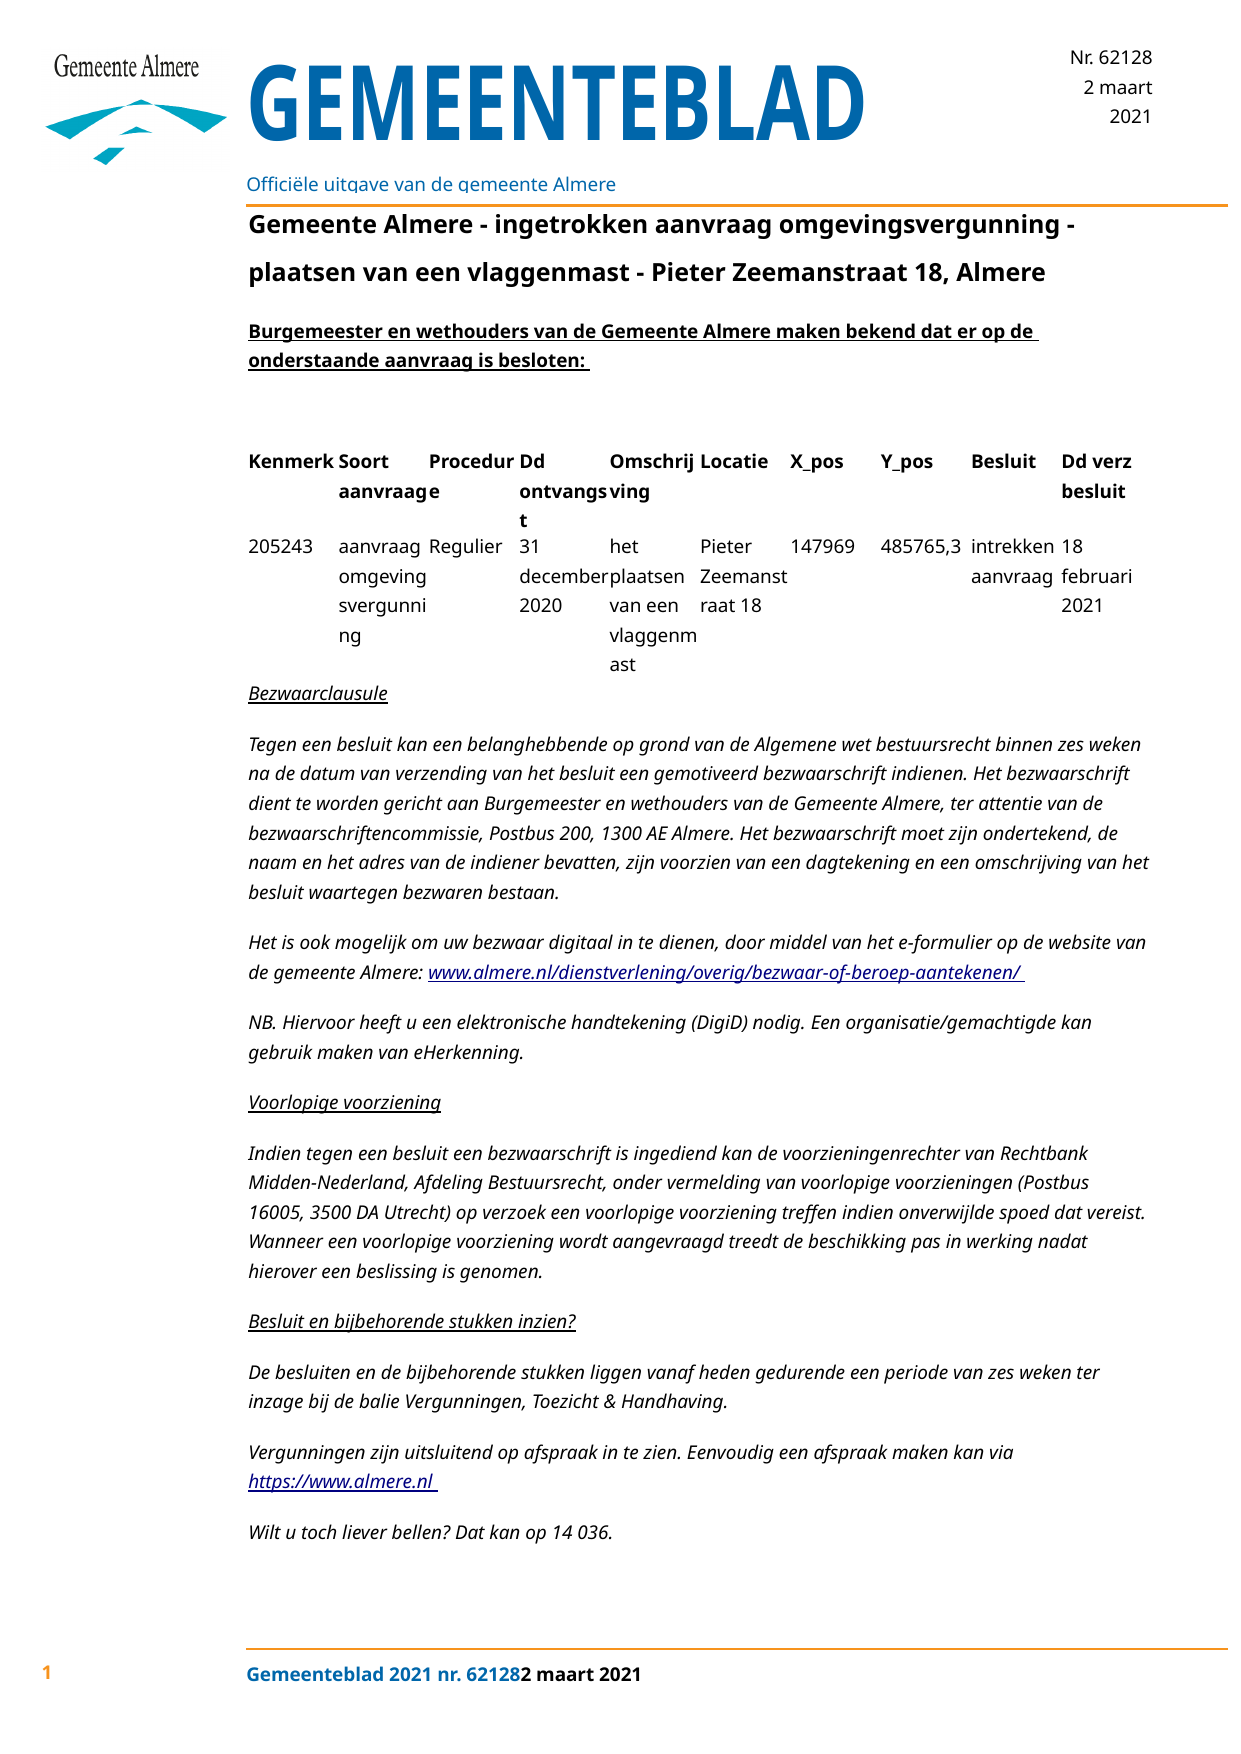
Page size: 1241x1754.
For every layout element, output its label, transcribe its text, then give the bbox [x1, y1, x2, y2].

table_header Procedure [429, 449, 519, 533]
text Het is ook mogelijk om uw bezwaar digitaal in te dienen, door middel van het e-formulier op de website van de gemeente Almere: www.almere.nl/dienstverlening/overig/bezwaar-of-beroep-aantekenen/ [248, 929, 1152, 985]
text De besluiten en de bijbehorende stukken liggen vanaf heden gedurende een periode van zes weken ter inzage bij de balie Vergunningen, Toezicht & Handhaving. [248, 1359, 1152, 1414]
text NB. Hiervoor heeft u een elektronische handtekening (DigiD) nodig. Een organisatie/gemachtigde kan gebruik maken van eHerkenning. [248, 1009, 1152, 1065]
table_header Omschrijving [609, 449, 700, 533]
table_header Dd verz besluit [1061, 449, 1152, 533]
table_header Soort aanvraag [338, 449, 429, 533]
table_cell intrekken aanvraag [971, 533, 1061, 677]
text Wilt u toch liever bellen? Dat kan op 14 036. [248, 1519, 1152, 1545]
table_header Kenmerk [248, 449, 338, 533]
picture [41, 47, 231, 172]
text Vergunningen zijn uitsluitend op afspraak in te zien. Eenvoudig een afspraak maken kan via https://www.almere.nl [248, 1439, 1152, 1494]
table_cell aanvraag omgevingsvergunning [338, 533, 429, 677]
text Voorlopige voorziening [248, 1089, 1152, 1115]
table_header Locatie [700, 449, 790, 533]
text Indien tegen een besluit een bezwaarschrift is ingediend kan de voorzieningenrechter van Rechtbank Midden-Nederland, Afdeling Bestuursrecht, onder vermelding van voorlopige voorzieningen (Postbus 16005, 3500 DA Utrecht) op verzoek een voorlopige voorziening treffen indien onverwijlde spoed dat vereist. Wanneer een voorlopige voorziening wordt aangevraagd treedt de beschikking pas in werking nadat hierover een beslissing is genomen. [248, 1140, 1152, 1284]
table_header X_pos [790, 449, 881, 533]
table_cell 485765,3 [881, 533, 971, 677]
table_cell het plaatsen van een vlaggenmast [609, 533, 700, 677]
text Burgemeester en wethouders van de Gemeente Almere maken bekend dat er op de onderstaande aanvraag is besloten: [248, 318, 1152, 373]
table_cell 18 februari 2021 [1061, 533, 1152, 677]
table_cell 147969 [790, 533, 881, 677]
text Gemeente Almere - ingetrokken aanvraag omgevingsvergunning - plaatsen van een vlaggenmast - Pieter Zeemanstraat 18, Almere [248, 207, 1152, 288]
table_cell 31 december 2020 [519, 533, 609, 677]
table_header Besluit [971, 449, 1061, 533]
table_cell 205243 [248, 533, 338, 677]
text Besluit en bijbehorende stukken inzien? [248, 1308, 1152, 1334]
table_cell Pieter Zeemanstraat 18 [700, 533, 790, 677]
text Bezwaarclausule [248, 681, 1152, 706]
table_header Dd ontvangst [519, 449, 609, 533]
table_header Y_pos [881, 449, 971, 533]
table_cell Regulier [429, 533, 519, 677]
text Tegen een besluit kan een belanghebbende op grond van de Algemene wet bestuursrecht binnen zes weken na de datum van verzending van het besluit een gemotiveerd bezwaarschrift indienen. Het bezwaarschrift dient te worden gericht aan Burgemeester en wethouders van de Gemeente Almere, ter attentie van de bezwaarschriftencommissie, Postbus 200, 1300 AE Almere. Het bezwaarschrift moet zijn ondertekend, de naam en het adres van de indiener bevatten, zijn voorzien van een dagtekening en een omschrijving van het besluit waartegen bezwaren bestaan. [248, 731, 1152, 905]
